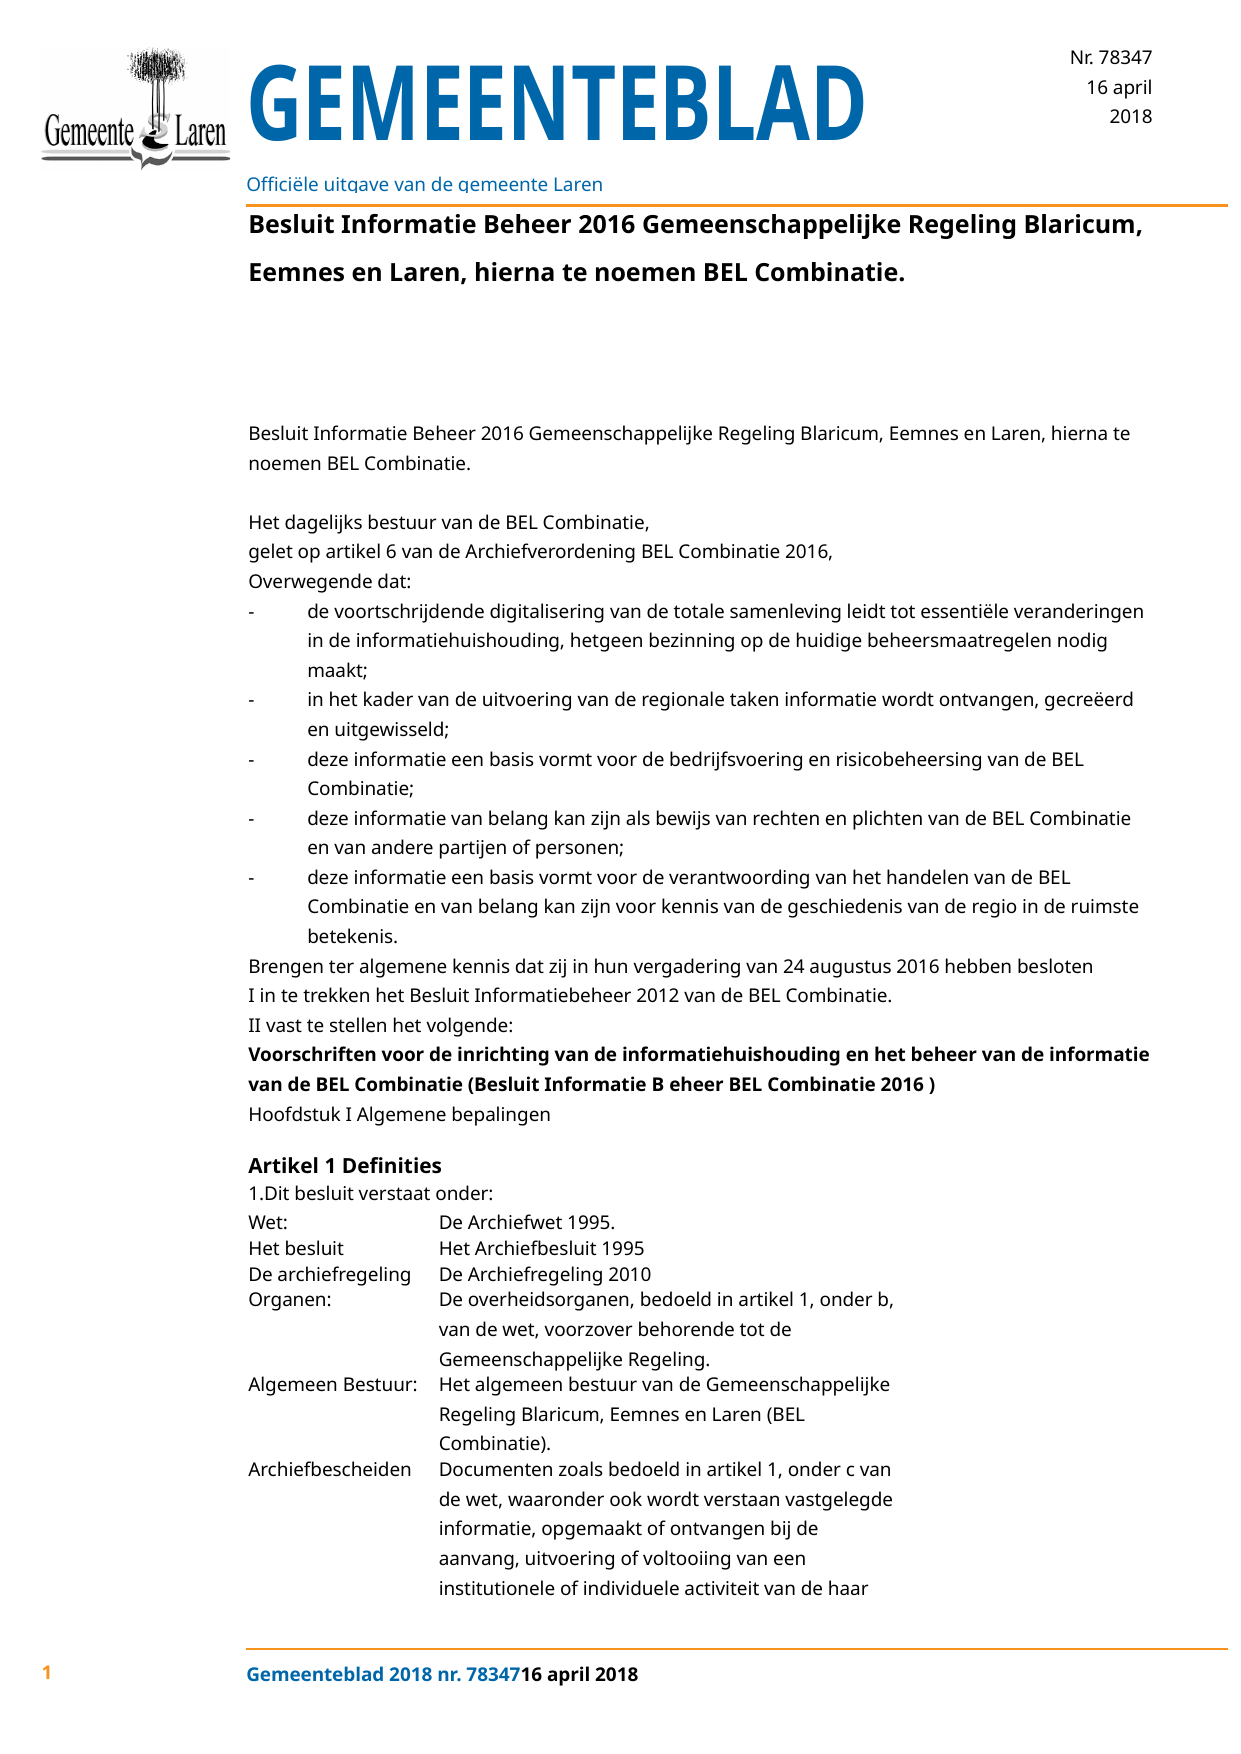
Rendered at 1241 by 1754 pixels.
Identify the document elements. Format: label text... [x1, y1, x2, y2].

list deze informatie een basis vormt voor de verantwoording van het handelen van de BEL Combinatie en van belang kan zijn voor kennis van de geschiedenis van de regio in de ruimste betekenis. [248, 864, 1152, 949]
table_cell Organen: [248, 1287, 438, 1371]
picture [41, 47, 231, 172]
table_cell De archiefregeling [248, 1261, 438, 1287]
table_cell De Archiefregeling 2010 [439, 1261, 901, 1287]
text II vast te stellen het volgende: [248, 1012, 1152, 1038]
table_cell Archiefbescheiden [248, 1456, 438, 1600]
list in het kader van de uitvoering van de regionale taken informatie wordt ontvangen, gecreëerd en uitgewisseld; [248, 687, 1152, 742]
table_cell Het besluit [248, 1235, 438, 1261]
text Besluit Informatie Beheer 2016 Gemeenschappelijke Regeling Blaricum, Eemnes en Laren, hierna te noemen BEL Combinatie. [248, 207, 1152, 288]
table_cell Het Archiefbesluit 1995 [439, 1235, 901, 1261]
table_cell De overheidsorganen, bedoeld in artikel 1, onder b, van de wet, voorzover behorende tot de Gemeenschappelijke Regeling. [439, 1287, 901, 1371]
list de voortschrijdende digitalisering van de totale samenleving leidt tot essentiële veranderingen in de informatiehuishouding, hetgeen bezinning op de huidige beheersmaatregelen nodig maakt; [248, 598, 1152, 683]
table_cell Algemeen Bestuur: [248, 1371, 438, 1456]
list deze informatie van belang kan zijn als bewijs van rechten en plichten van de BEL Combinatie en van andere partijen of personen; [248, 805, 1152, 860]
list deze informatie een basis vormt voor de bedrijfsvoering en risicobeheersing van de BEL Combinatie; [248, 746, 1152, 801]
table_header Wet: [248, 1209, 438, 1235]
text I in te trekken het Besluit Informatiebeheer 2012 van de BEL Combinatie. [248, 982, 1152, 1008]
text Het dagelijks bestuur van de BEL Combinatie, [248, 509, 1152, 535]
table_cell Documenten zoals bedoeld in artikel 1, onder c van de wet, waaronder ook wordt verstaan vastgelegde informatie, opgemaakt of ontvangen bij de aanvang, uitvoering of voltooiing van een institutionele of individuele activiteit van de haar [439, 1456, 901, 1600]
text Hoofdstuk I Algemene bepalingen [248, 1101, 1152, 1127]
table_header De Archiefwet 1995. [439, 1209, 901, 1235]
text gelet op artikel 6 van de Archiefverordening BEL Combinatie 2016, [248, 539, 1152, 564]
text Besluit Informatie Beheer 2016 Gemeenschappelijke Regeling Blaricum, Eemnes en Laren, hierna te noemen BEL Combinatie. [248, 420, 1152, 476]
text Voorschriften voor de inrichting van de informatiehuishouding en het beheer van de informatie van de BEL Combinatie (Besluit Informatie B eheer BEL Combinatie 2016 ) [248, 1042, 1152, 1097]
text Brengen ter algemene kennis dat zij in hun vergadering van 24 augustus 2016 hebben besloten [248, 953, 1152, 979]
text 1.Dit besluit verstaat onder: [248, 1180, 1152, 1205]
table_cell Het algemeen bestuur van de Gemeenschappelijke Regeling Blaricum, Eemnes en Laren (BEL Combinatie). [439, 1371, 901, 1456]
text Artikel 1 Definities [248, 1151, 1152, 1180]
text Overwegende dat: [248, 568, 1152, 594]
